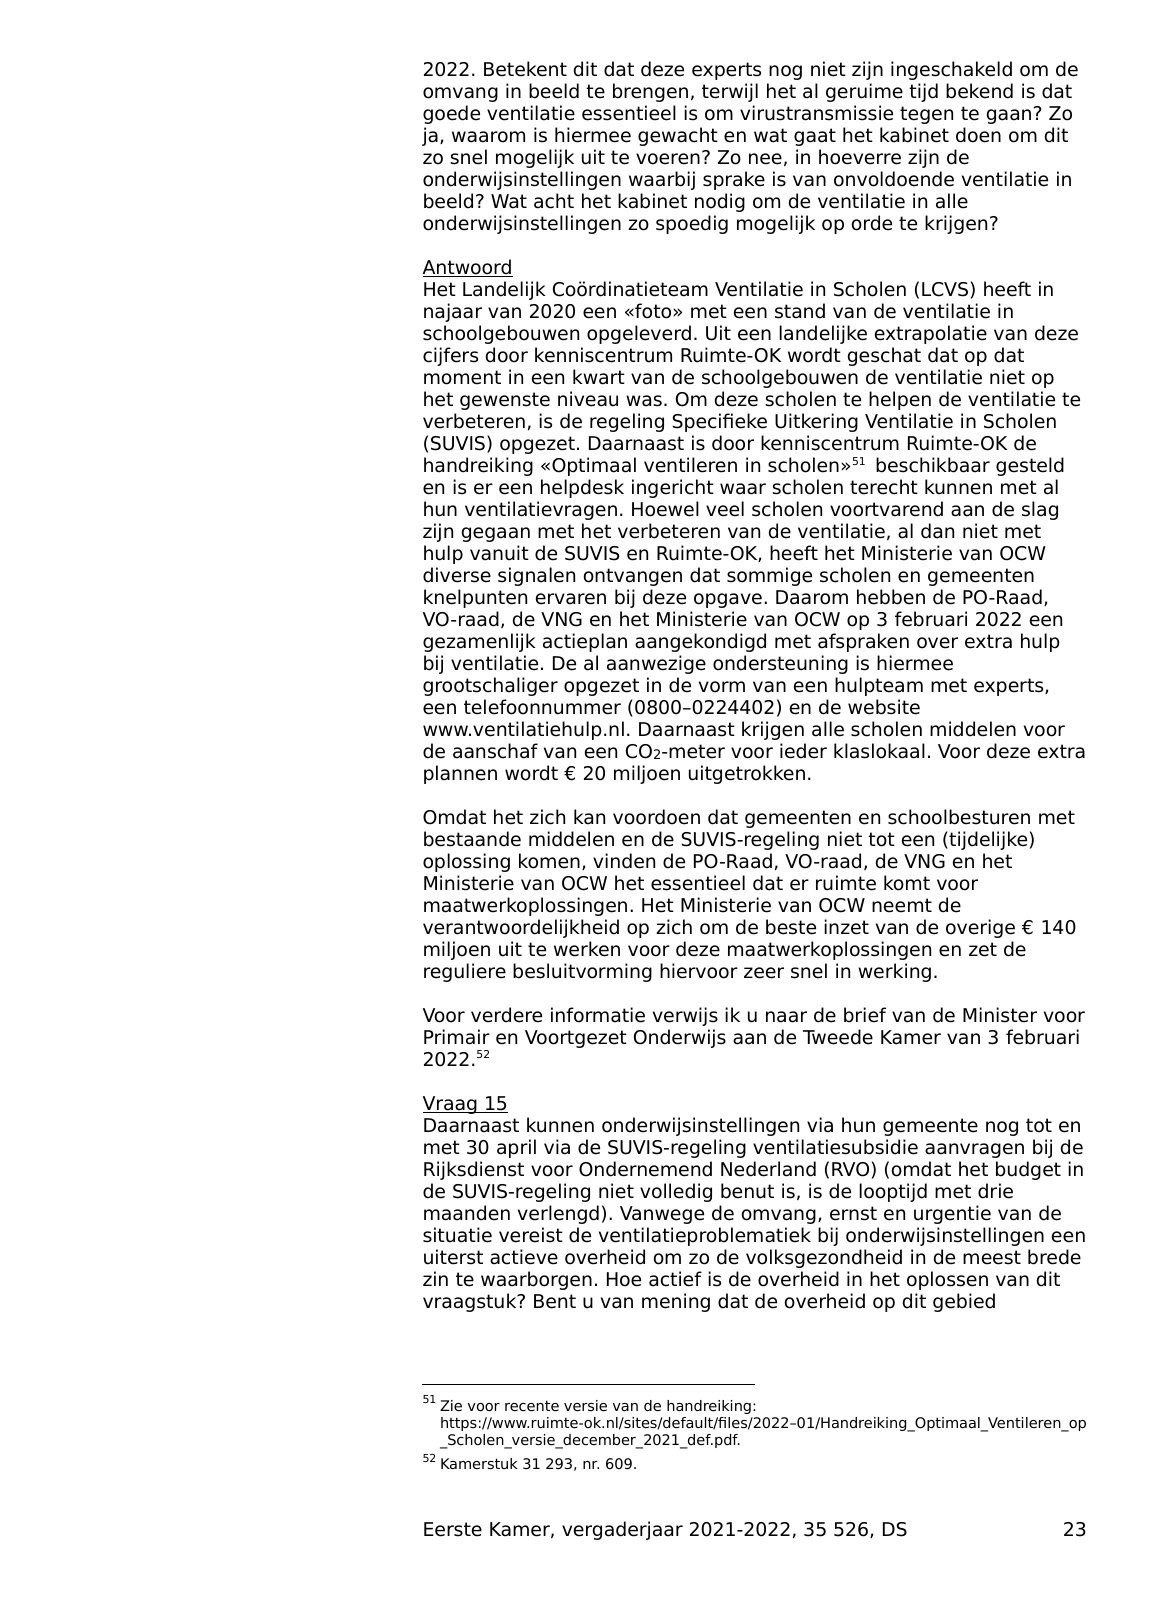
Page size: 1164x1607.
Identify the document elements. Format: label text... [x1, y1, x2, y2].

text Antwoord [422, 257, 1087, 279]
text Omdat het zich kan voordoen dat gemeenten en schoolbesturen met bestaande middelen en de SUVIS-regeling niet tot een (tijdelijke) oplossing komen, vinden de PO-Raad, VO-raad, de VNG en het Ministerie van OCW het essentieel dat er ruimte komt voor maatwerkoplossingen. Het Ministerie van OCW neemt de verantwoordelijkheid op zich om de beste inzet van de overige € 140 miljoen uit te werken voor deze maatwerkoplossingen en zet de reguliere besluitvorming hiervoor zeer snel in werking. [422, 807, 1087, 983]
text Daarnaast kunnen onderwijsinstellingen via hun gemeente nog tot en met 30 april via de SUVIS-regeling ventilatiesubsidie aanvragen bij de Rijksdienst voor Ondernemend Nederland (RVO) (omdat het budget in de SUVIS-regeling niet volledig benut is, is de looptijd met drie maanden verlengd). Vanwege de omvang, ernst en urgentie van de situatie vereist de ventilatieproblematiek bij onderwijsinstellingen een uiterst actieve overheid om zo de volksgezondheid in de meest brede zin te waarborgen. Hoe actief is de overheid in het oplossen van dit vraagstuk? Bent u van mening dat de overheid op dit gebied [422, 1115, 1087, 1313]
text Kamerstuk 31 293, nr. 609. [422, 1452, 1087, 1474]
text Vraag 15 [422, 1093, 1087, 1115]
text Voor verdere informatie verwijs ik u naar de brief van de Minister voor Primair en Voortgezet Onderwijs aan de Tweede Kamer van 3 februari 2022. [422, 1005, 1087, 1071]
text Het Landelijk Coördinatieteam Ventilatie in Scholen (LCVS) heeft in najaar van 2020 een «foto» met een stand van de ventilatie in schoolgebouwen opgeleverd. Uit een landelijke extrapolatie van deze cijfers door kenniscentrum Ruimte-OK wordt geschat dat op dat moment in een kwart van de schoolgebouwen de ventilatie niet op het gewenste niveau was. Om deze scholen te helpen de ventilatie te verbeteren, is de regeling Specifieke Uitkering Ventilatie in Scholen (SUVIS) opgezet. Daarnaast is door kenniscentrum Ruimte-OK de handreiking «Optimaal ventileren in scholen» beschikbaar gesteld en is er een helpdesk ingericht waar scholen terecht kunnen met al hun ventilatievragen. Hoewel veel scholen voortvarend aan de slag zijn gegaan met het verbeteren van de ventilatie, al dan niet met hulp vanuit de SUVIS en Ruimte-OK, heeft het Ministerie van OCW diverse signalen ontvangen dat sommige scholen en gemeenten knelpunten ervaren bij deze opgave. Daarom hebben de PO-Raad, VO-raad, de VNG en het Ministerie van OCW op 3 februari 2022 een gezamenlijk actieplan aangekondigd met afspraken over extra hulp bij ventilatie. De al aanwezige ondersteuning is hiermee grootschaliger opgezet in de vorm van een hulpteam met experts, een telefoonnummer (0800–0224402) en de website www.ventilatiehulp.nl. Daarnaast krijgen alle scholen middelen voor de aanschaf van een CO2-meter voor ieder klaslokaal. Voor deze extra plannen wordt € 20 miljoen uitgetrokken. [422, 279, 1087, 784]
text Zie voor recente versie van de handreiking: https://www.ruimte-ok.nl/sites/default/files/2022–01/Handreiking_Optimaal_Ventileren_op_Scholen_versie_december_2021_def.pdf. [422, 1393, 1087, 1449]
text 2022. Betekent dit dat deze experts nog niet zijn ingeschakeld om de omvang in beeld te brengen, terwijl het al geruime tijd bekend is dat goede ventilatie essentieel is om virustransmissie tegen te gaan? Zo ja, waarom is hiermee gewacht en wat gaat het kabinet doen om dit zo snel mogelijk uit te voeren? Zo nee, in hoeverre zijn de onderwijsinstellingen waarbij sprake is van onvoldoende ventilatie in beeld? Wat acht het kabinet nodig om de ventilatie in alle onderwijsinstellingen zo spoedig mogelijk op orde te krijgen? [422, 59, 1087, 235]
